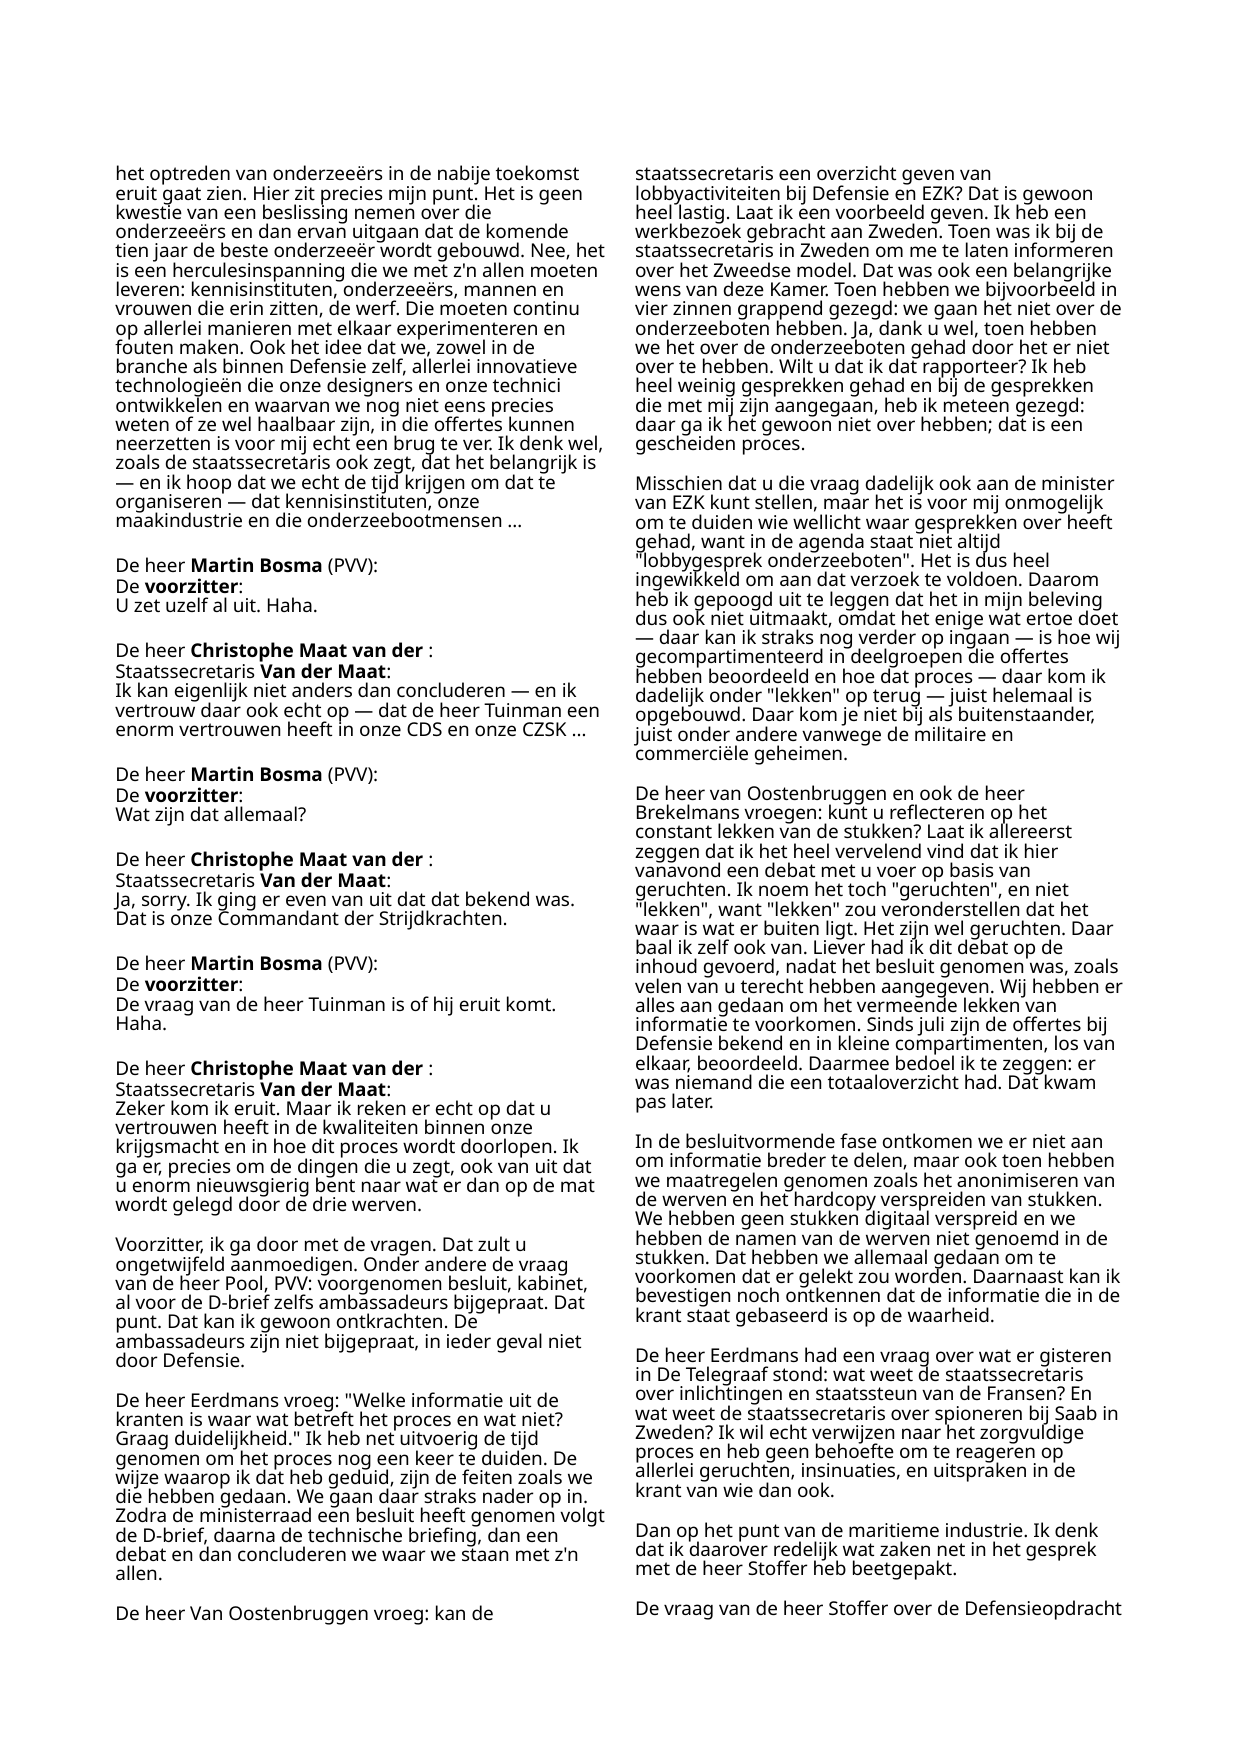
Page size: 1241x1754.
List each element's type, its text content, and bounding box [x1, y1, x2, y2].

text De heer Christophe Maat van der : [115, 846, 605, 872]
text De heer Martin Bosma (PVV): [115, 951, 605, 976]
text staatssecretaris een overzicht geven van lobbyactiviteiten bij Defensie en EZK? Dat is gewoon heel lastig. Laat ik een voorbeeld geven. Ik heb een werkbezoek gebracht aan Zweden. Toen was ik bij de staatssecretaris in Zweden om me te laten informeren over het Zweedse model. Dat was ook een belangrijke wens van deze Kamer. Toen hebben we bijvoorbeeld in vier zinnen grappend gezegd: we gaan het niet over de onderzeeboten hebben. Ja, dank u wel, toen hebben we het over de onderzeeboten gehad door het er niet over te hebben. Wilt u dat ik dat rapporteer? Ik heb heel weinig gesprekken gehad en bij de gesprekken die met mij zijn aangegaan, heb ik meteen gezegd: daar ga ik het gewoon niet over hebben; dat is een gescheiden proces. [635, 165, 1125, 454]
text De heer Eerdmans had een vraag over wat er gisteren in De Telegraaf stond: wat weet de staatssecretaris over inlichtingen en staatssteun van de Fransen? En wat weet de staatssecretaris over spioneren bij Saab in Zweden? Ik wil echt verwijzen naar het zorgvuldige proces en heb geen behoefte om te reageren op allerlei geruchten, insinuaties, en uitspraken in de krant van wie dan ook. [635, 1347, 1125, 1501]
text In de besluitvormende fase ontkomen we er niet aan om informatie breder te delen, maar ook toen hebben we maatregelen genomen zoals het anonimiseren van de werven en het hardcopy verspreiden van stukken. We hebben geen stukken digitaal verspreid en we hebben de namen van de werven niet genoemd in de stukken. Dat hebben we allemaal gedaan om te voorkomen dat er gelekt zou worden. Daarnaast kan ik bevestigen noch ontkennen dat de informatie die in de krant staat gebaseerd is op de waarheid. [635, 1133, 1125, 1326]
text het optreden van onderzeeërs in de nabije toekomst eruit gaat zien. Hier zit precies mijn punt. Het is geen kwestie van een beslissing nemen over die onderzeeërs en dan ervan uitgaan dat de komende tien jaar de beste onderzeeër wordt gebouwd. Nee, het is een herculesinspanning die we met z'n allen moeten leveren: kennisinstituten, onderzeeërs, mannen en vrouwen die erin zitten, de werf. Die moeten continu op allerlei manieren met elkaar experimenteren en fouten maken. Ook het idee dat we, zowel in de branche als binnen Defensie zelf, allerlei innovatieve technologieën die onze designers en onze technici ontwikkelen en waarvan we nog niet eens precies weten of ze wel haalbaar zijn, in die offertes kunnen neerzetten is voor mij echt een brug te ver. Ik denk wel, zoals de staatssecretaris ook zegt, dat het belangrijk is — en ik hoop dat we echt de tijd krijgen om dat te organiseren — dat kennisinstituten, onze maakindustrie en die onderzeebootmensen … [115, 165, 605, 531]
text Voorzitter, ik ga door met de vragen. Dat zult u ongetwijfeld aanmoedigen. Onder andere de vraag van de heer Pool, PVV: voorgenomen besluit, kabinet, al voor de D-brief zelfs ambassadeurs bijgepraat. Dat punt. Dat kan ik gewoon ontkrachten. De ambassadeurs zijn niet bijgepraat, in ieder geval niet door Defensie. [115, 1236, 605, 1371]
text De heer Christophe Maat van der : [115, 1055, 605, 1081]
text Staatssecretaris Van der Maat: [115, 872, 605, 891]
text De voorzitter: [115, 976, 605, 996]
text De heer Van Oostenbruggen vroeg: kan de [115, 1605, 605, 1624]
text De heer Martin Bosma (PVV): [115, 761, 605, 787]
text Dan op het punt van de maritieme industrie. Ik denk dat ik daarover redelijk wat zaken net in het gesprek met de heer Stoffer heb beetgepakt. [635, 1522, 1125, 1579]
text De voorzitter: [115, 578, 605, 597]
text De vraag van de heer Tuinman is of hij eruit komt. Haha. [115, 996, 605, 1034]
text Ja, sorry. Ik ging er even van uit dat dat bekend was. Dat is onze Commandant der Strijdkrachten. [115, 891, 605, 930]
text Misschien dat u die vraag dadelijk ook aan de minister van EZK kunt stellen, maar het is voor mij onmogelijk om te duiden wie wellicht waar gesprekken over heeft gehad, want in de agenda staat niet altijd "lobbygesprek onderzeeboten". Het is dus heel ingewikkeld om aan dat verzoek te voldoen. Daarom heb ik gepoogd uit te leggen dat het in mijn beleving dus ook niet uitmaakt, omdat het enige wat ertoe doet — daar kan ik straks nog verder op ingaan — is hoe wij gecompartimenteerd in deelgroepen die offertes hebben beoordeeld en hoe dat proces — daar kom ik dadelijk onder "lekken" op terug — juist helemaal is opgebouwd. Daar kom je niet bij als buitenstaander, juist onder andere vanwege de militaire en commerciële geheimen. [635, 475, 1125, 764]
text De heer van Oostenbruggen en ook de heer Brekelmans vroegen: kunt u reflecteren op het constant lekken van de stukken? Laat ik allereerst zeggen dat ik het heel vervelend vind dat ik hier vanavond een debat met u voer op basis van geruchten. Ik noem het toch "geruchten", en niet "lekken", want "lekken" zou veronderstellen dat het waar is wat er buiten ligt. Het zijn wel geruchten. Daar baal ik zelf ook van. Liever had ik dit debat op de inhoud gevoerd, nadat het besluit genomen was, zoals velen van u terecht hebben aangegeven. Wij hebben er alles aan gedaan om het vermeende lekken van informatie te voorkomen. Sinds juli zijn de offertes bij Defensie bekend en in kleine compartimenten, los van elkaar, beoordeeld. Daarmee bedoel ik te zeggen: er was niemand die een totaaloverzicht had. Dat kwam pas later. [635, 785, 1125, 1112]
text De vraag van de heer Stoffer over de Defensieopdracht [635, 1600, 1125, 1619]
text Wat zijn dat allemaal? [115, 806, 605, 825]
text Staatssecretaris Van der Maat: [115, 663, 605, 682]
text Staatssecretaris Van der Maat: [115, 1081, 605, 1100]
text Ik kan eigenlijk niet anders dan concluderen — en ik vertrouw daar ook echt op — dat de heer Tuinman een enorm vertrouwen heeft in onze CDS en onze CZSK … [115, 682, 605, 740]
text De heer Eerdmans vroeg: "Welke informatie uit de kranten is waar wat betreft het proces en wat niet? Graag duidelijkheid." Ik heb net uitvoerig de tijd genomen om het proces nog een keer te duiden. De wijze waarop ik dat heb geduid, zijn de feiten zoals we die hebben gedaan. We gaan daar straks nader op in. Zodra de ministerraad een besluit heeft genomen volgt de D-brief, daarna de technische briefing, dan een debat en dan concluderen we waar we staan met z'n allen. [115, 1392, 605, 1584]
text De heer Christophe Maat van der : [115, 637, 605, 663]
text De voorzitter: [115, 787, 605, 806]
text De heer Martin Bosma (PVV): [115, 552, 605, 578]
text Zeker kom ik eruit. Maar ik reken er echt op dat u vertrouwen heeft in de kwaliteiten binnen onze krijgsmacht en in hoe dit proces wordt doorlopen. Ik ga er, precies om de dingen die u zegt, ook van uit dat u enorm nieuwsgierig bent naar wat er dan op de mat wordt gelegd door de drie werven. [115, 1100, 605, 1216]
text U zet uzelf al uit. Haha. [115, 597, 605, 617]
